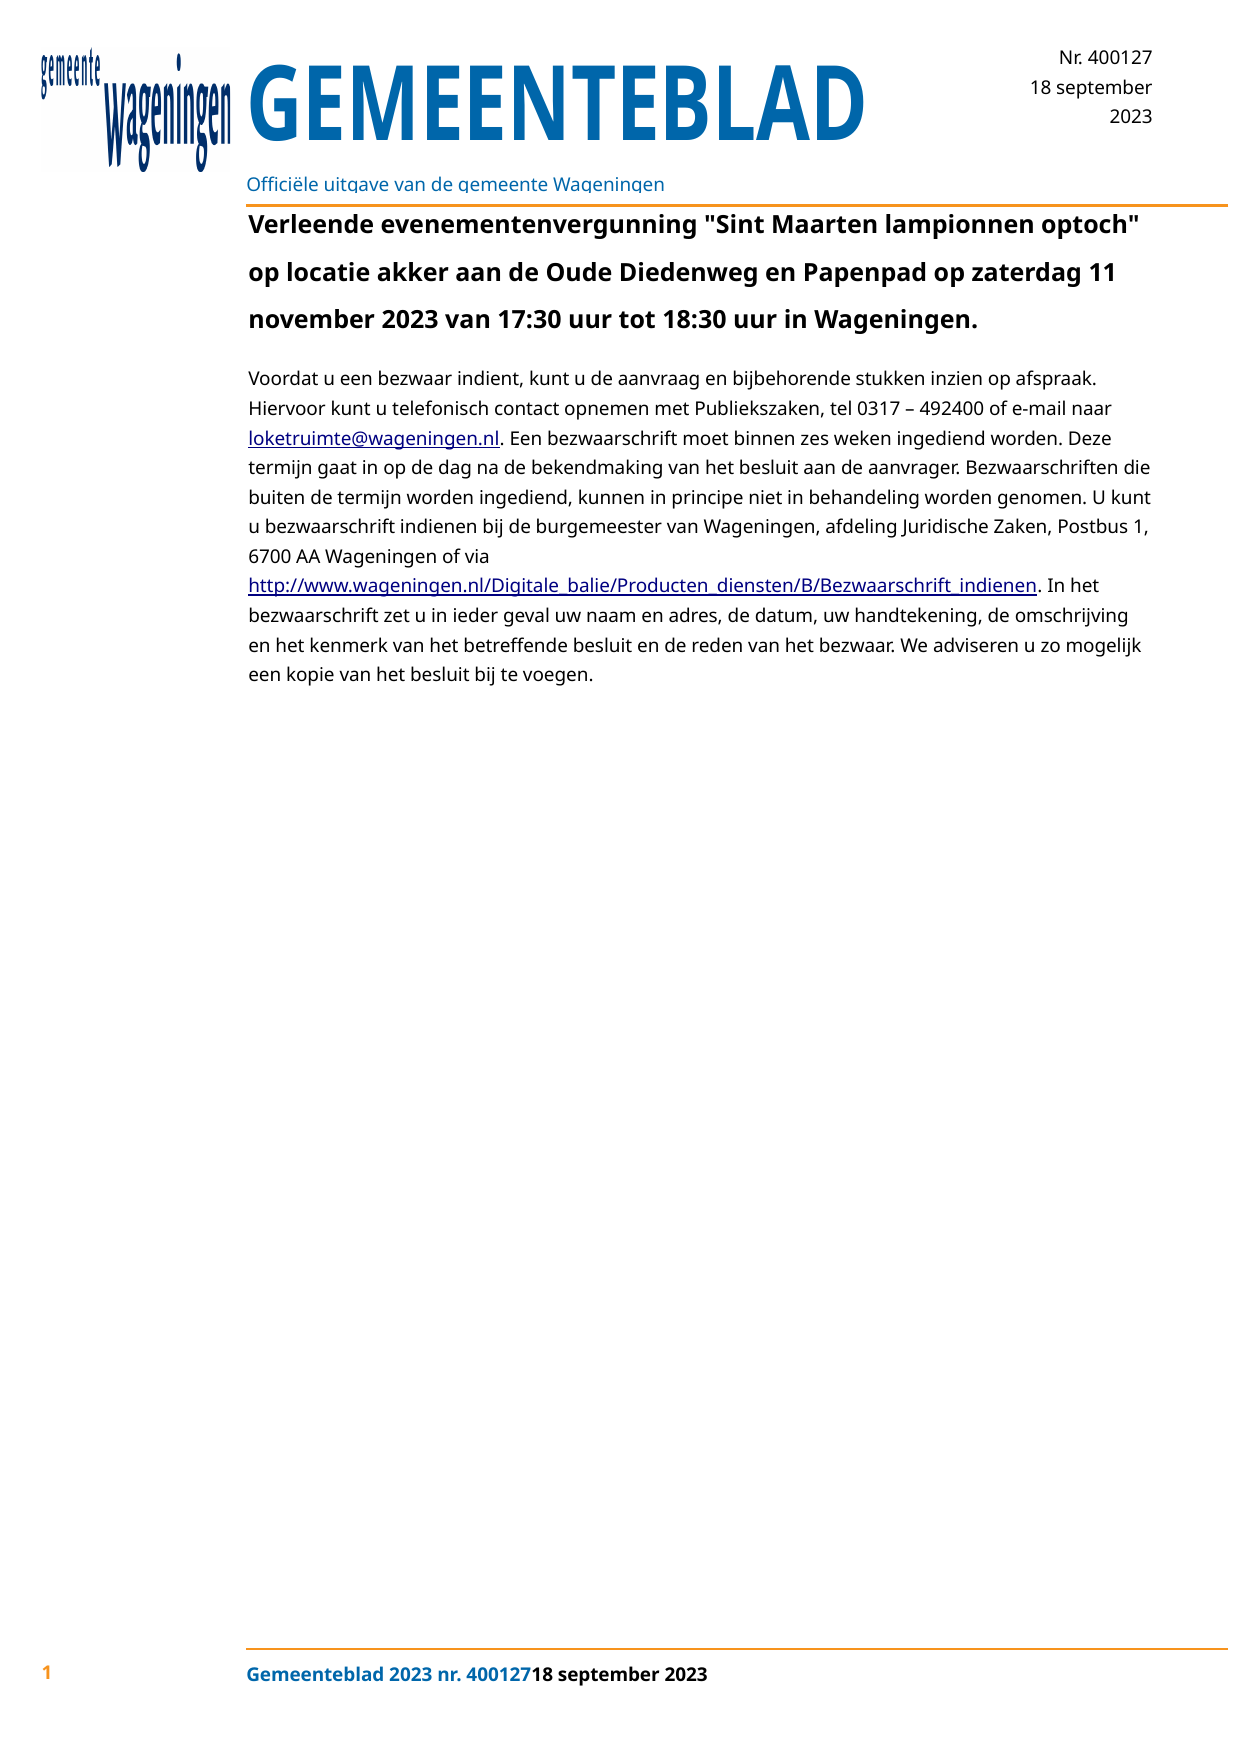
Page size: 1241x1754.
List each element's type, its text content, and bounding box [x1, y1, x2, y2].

picture [41, 47, 231, 172]
text Verleende evenementenvergunning "Sint Maarten lampionnen optoch" op locatie akker aan de Oude Diedenweg en Papenpad op zaterdag 11 november 2023 van 17:30 uur tot 18:30 uur in Wageningen. [248, 207, 1152, 336]
text Voordat u een bezwaar indient, kunt u de aanvraag en bijbehorende stukken inzien op afspraak. Hiervoor kunt u telefonisch contact opnemen met Publiekszaken, tel 0317 – 492400 of e-mail naar loketruimte@wageningen.nl. Een bezwaarschrift moet binnen zes weken ingediend worden. Deze termijn gaat in op de dag na de bekendmaking van het besluit aan de aanvrager. Bezwaarschriften die buiten de termijn worden ingediend, kunnen in principe niet in behandeling worden genomen. U kunt u bezwaarschrift indienen bij de burgemeester van Wageningen, afdeling Juridische Zaken, Postbus 1, 6700 AA Wageningen of via http://www.wageningen.nl/Digitale_balie/Producten_diensten/B/Bezwaarschrift_indienen. In het bezwaarschrift zet u in ieder geval uw naam en adres, de datum, uw handtekening, de omschrijving en het kenmerk van het betreffende besluit en de reden van het bezwaar. We adviseren u zo mogelijk een kopie van het besluit bij te voegen. [248, 366, 1152, 687]
